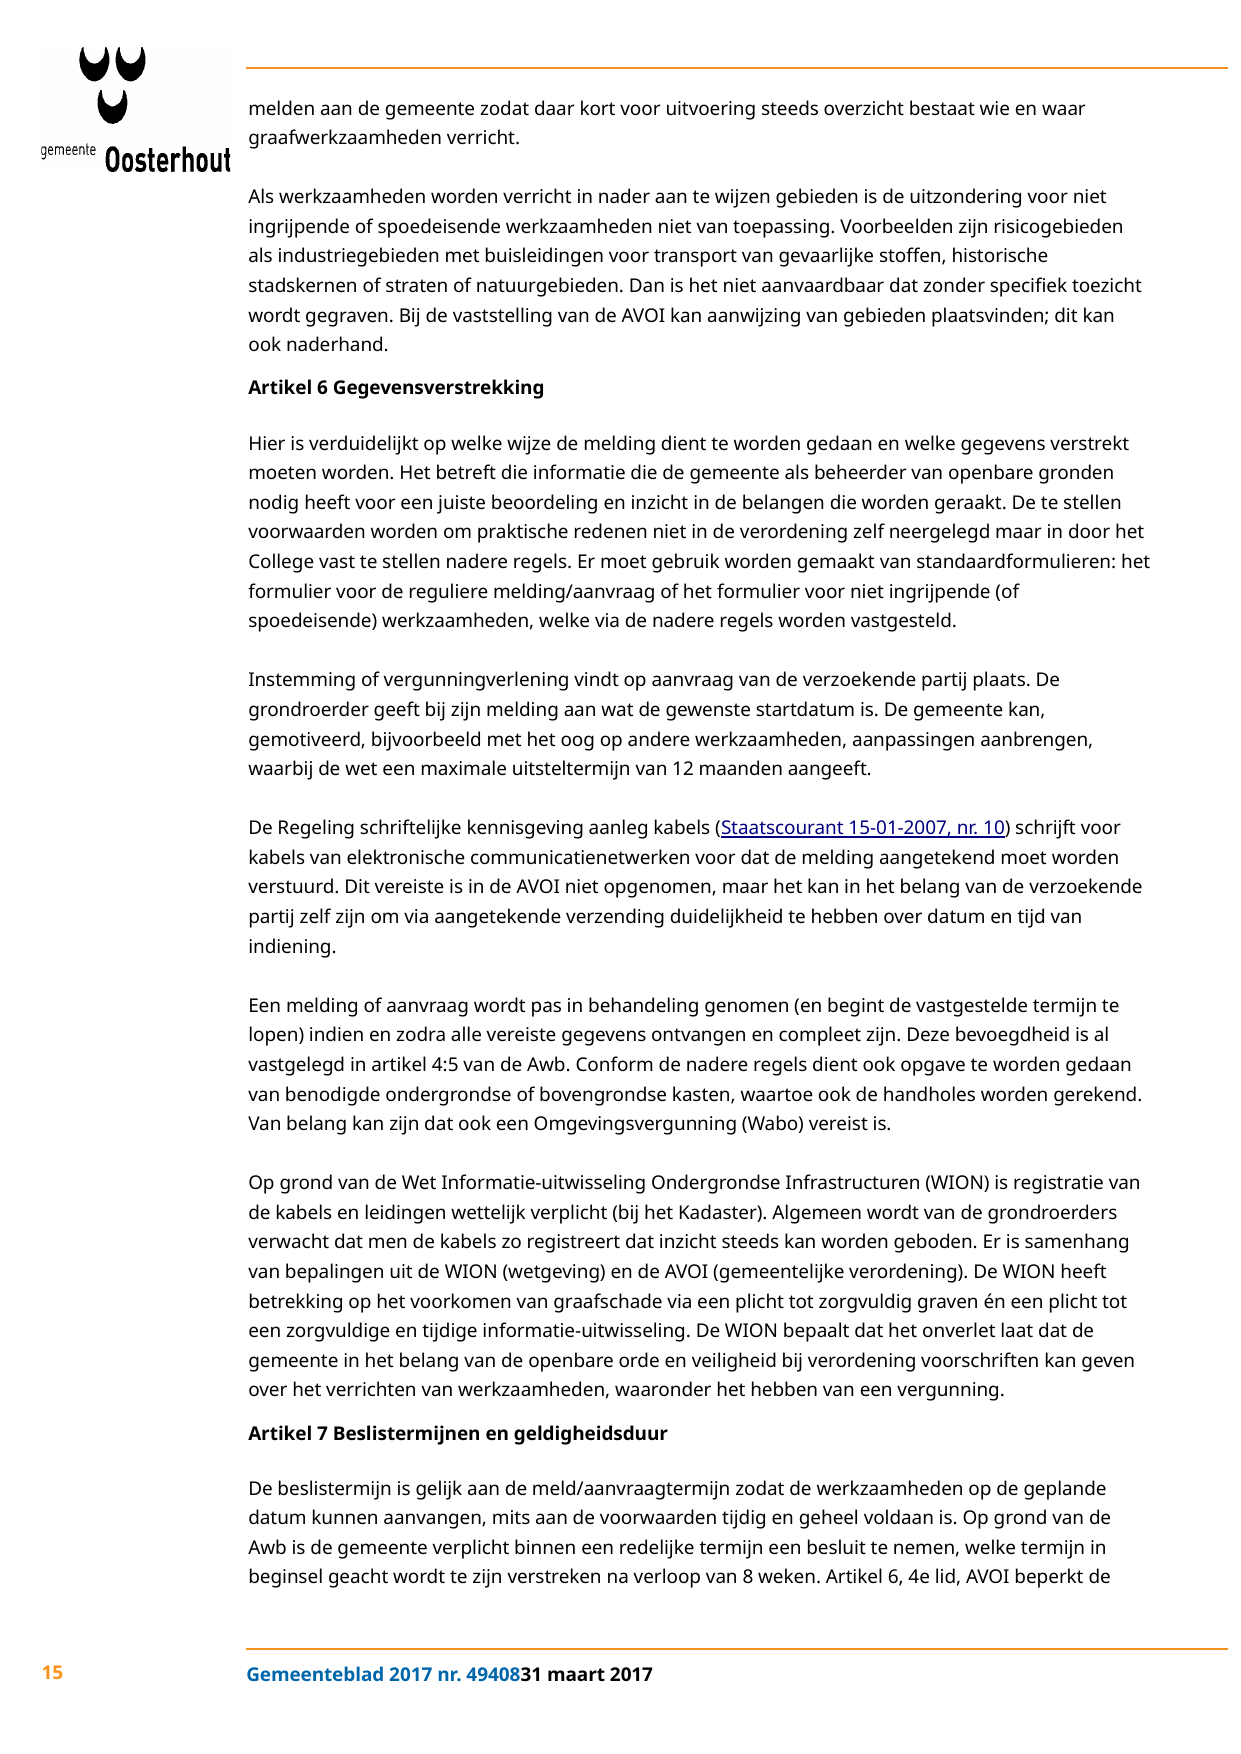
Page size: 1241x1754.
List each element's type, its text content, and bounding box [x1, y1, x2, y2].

picture [41, 47, 231, 172]
text Hier is verduidelijkt op welke wijze de melding dient te worden gedaan en welke gegevens verstrekt moeten worden. Het betreft die informatie die de gemeente als beheerder van openbare gronden nodig heeft voor een juiste beoordeling en inzicht in de belangen die worden geraakt. De te stellen voorwaarden worden om praktische redenen niet in de verordening zelf neergelegd maar in door het College vast te stellen nadere regels. Er moet gebruik worden gemaakt van standaardformulieren: het formulier voor de reguliere melding/aanvraag of het formulier voor niet ingrijpende (of spoedeisende) werkzaamheden, welke via de nadere regels worden vastgesteld. [248, 430, 1152, 633]
text melden aan de gemeente zodat daar kort voor uitvoering steeds overzicht bestaat wie en waar graafwerkzaamheden verricht. [248, 95, 1152, 150]
text Op grond van de Wet Informatie-uitwisseling Ondergrondse Infrastructuren (WION) is registratie van de kabels en leidingen wettelijk verplicht (bij het Kadaster). Algemeen wordt van de grondroerders verwacht dat men de kabels zo registreert dat inzicht steeds kan worden geboden. Er is samenhang van bepalingen uit de WION (wetgeving) en de AVOI (gemeentelijke verordening). De WION heeft betrekking op het voorkomen van graafschade via een plicht tot zorgvuldig graven én een plicht tot een zorgvuldige en tijdige informatie-uitwisseling. De WION bepaalt dat het onverlet laat dat de gemeente in het belang van de openbare orde en veiligheid bij verordening voorschriften kan geven over het verrichten van werkzaamheden, waaronder het hebben van een vergunning. [248, 1169, 1152, 1402]
text Artikel 6 Gegevensverstrekking [248, 374, 1152, 400]
text Instemming of vergunningverlening vindt op aanvraag van de verzoekende partij plaats. De grondroerder geeft bij zijn melding aan wat de gewenste startdatum is. De gemeente kan, gemotiveerd, bijvoorbeeld met het oog op andere werkzaamheden, aanpassingen aanbrengen, waarbij de wet een maximale uitsteltermijn van 12 maanden aangeeft. [248, 667, 1152, 781]
text De Regeling schriftelijke kennisgeving aanleg kabels (Staatscourant 15-01-2007, nr. 10) schrijft voor kabels van elektronische communicatienetwerken voor dat de melding aangetekend moet worden verstuurd. Dit vereiste is in de AVOI niet opgenomen, maar het kan in het belang van de verzoekende partij zelf zijn om via aangetekende verzending duidelijkheid te hebben over datum en tijd van indiening. [248, 814, 1152, 958]
text Een melding of aanvraag wordt pas in behandeling genomen (en begint de vastgestelde termijn te lopen) indien en zodra alle vereiste gegevens ontvangen en compleet zijn. Deze bevoegdheid is al vastgelegd in artikel 4:5 van de Awb. Conform de nadere regels dient ook opgave te worden gedaan van benodigde ondergrondse of bovengrondse kasten, waartoe ook de handholes worden gerekend. Van belang kan zijn dat ook een Omgevingsvergunning (Wabo) vereist is. [248, 992, 1152, 1136]
text De beslistermijn is gelijk aan de meld/aanvraagtermijn zodat de werkzaamheden op de geplande datum kunnen aanvangen, mits aan de voorwaarden tijdig en geheel voldaan is. Op grond van de Awb is de gemeente verplicht binnen een redelijke termijn een besluit te nemen, welke termijn in beginsel geacht wordt te zijn verstreken na verloop van 8 weken. Artikel 6, 4e lid, AVOI beperkt de [248, 1475, 1152, 1589]
text Als werkzaamheden worden verricht in nader aan te wijzen gebieden is de uitzondering voor niet ingrijpende of spoedeisende werkzaamheden niet van toepassing. Voorbeelden zijn risicogebieden als industriegebieden met buisleidingen voor transport van gevaarlijke stoffen, historische stadskernen of straten of natuurgebieden. Dan is het niet aanvaardbaar dat zonder specifiek toezicht wordt gegraven. Bij de vaststelling van de AVOI kan aanwijzing van gebieden plaatsvinden; dit kan ook naderhand. [248, 183, 1152, 357]
text Artikel 7 Beslistermijnen en geldigheidsduur [248, 1420, 1152, 1445]
